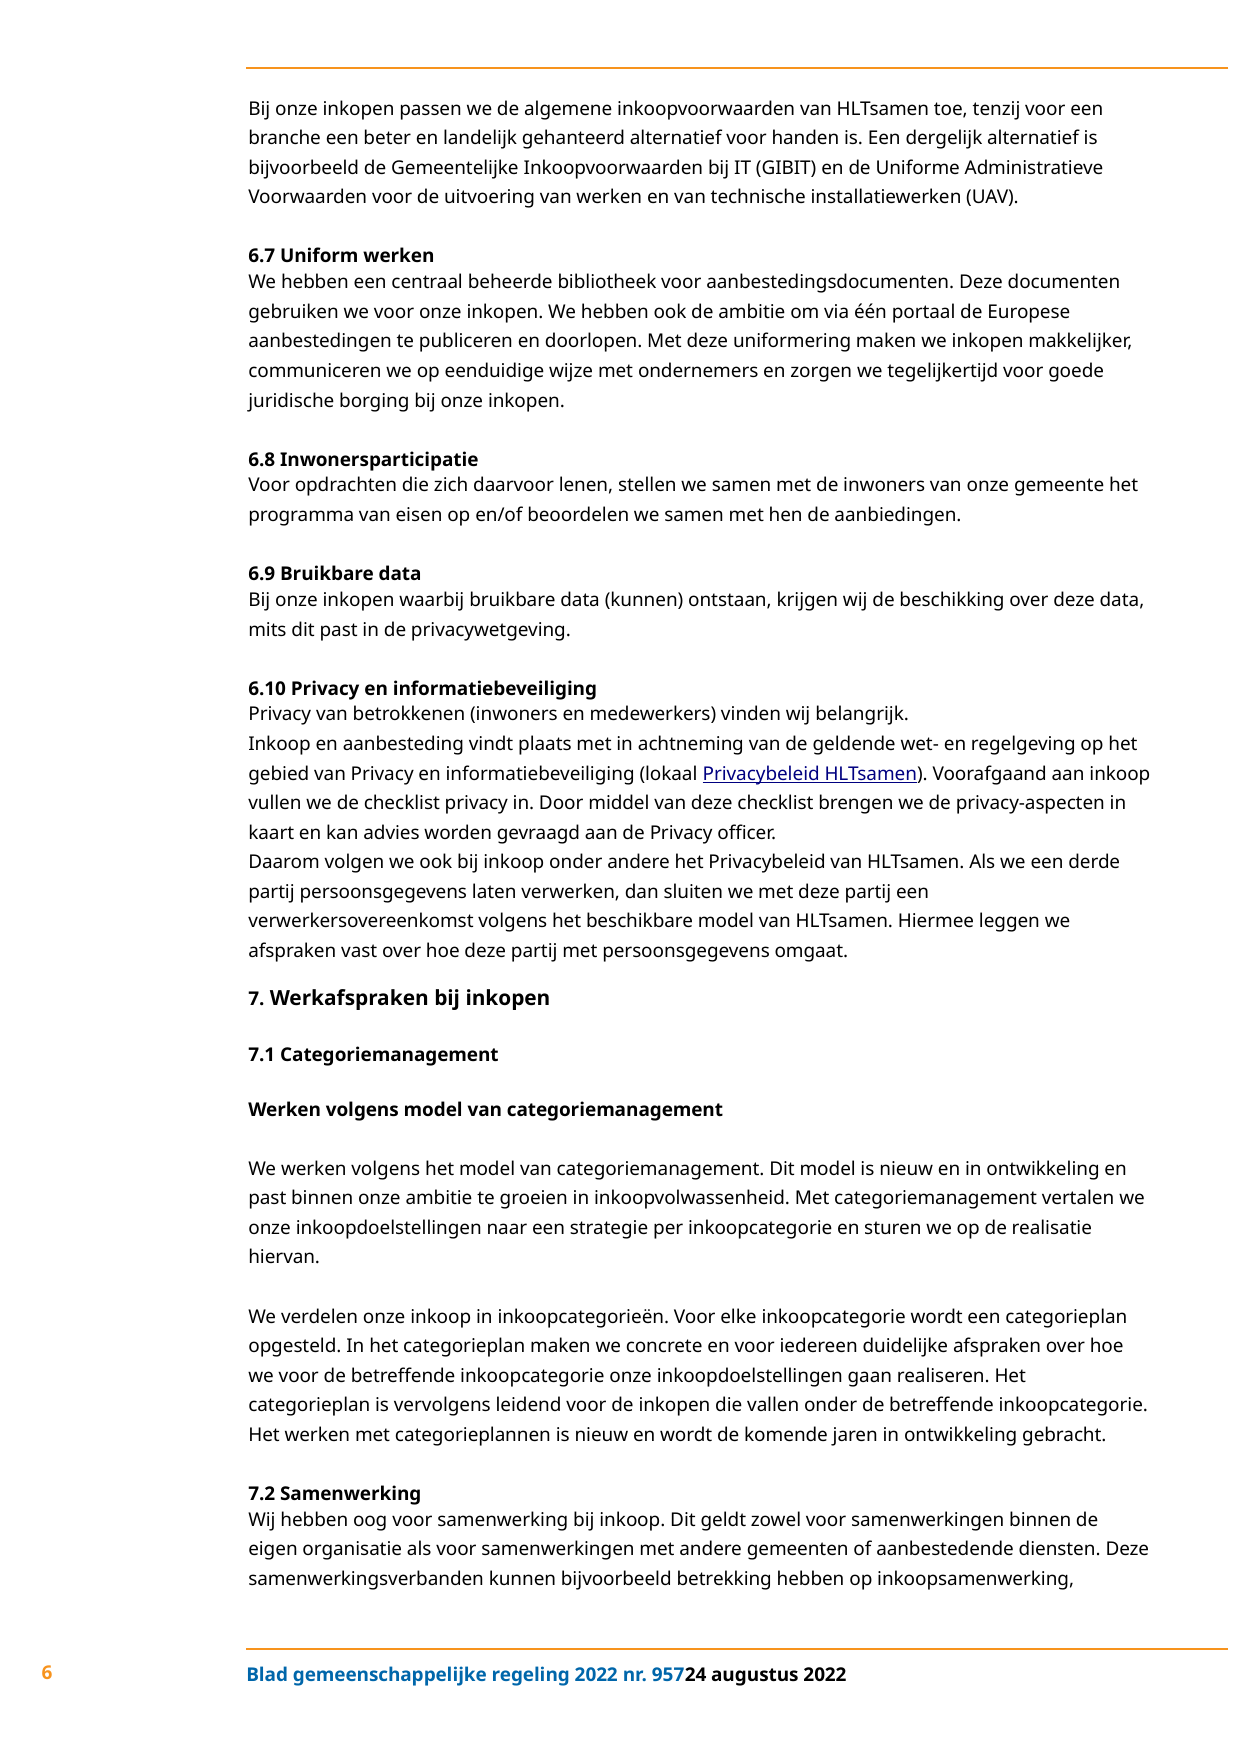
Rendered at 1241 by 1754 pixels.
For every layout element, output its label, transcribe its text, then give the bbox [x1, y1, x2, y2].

text We verdelen onze inkoop in inkoopcategorieën. Voor elke inkoopcategorie wordt een categorieplan opgesteld. In het categorieplan maken we concrete en voor iedereen duidelijke afspraken over hoe we voor de betreffende inkoopcategorie onze inkoopdoelstellingen gaan realiseren. Het categorieplan is vervolgens leidend voor de inkopen die vallen onder de betreffende inkoopcategorie. Het werken met categorieplannen is nieuw en wordt de komende jaren in ontwikkeling gebracht. [248, 1303, 1152, 1447]
text We werken volgens het model van categoriemanagement. Dit model is nieuw en in ontwikkeling en past binnen onze ambitie te groeien in inkoopvolwassenheid. Met categoriemanagement vertalen we onze inkoopdoelstellingen naar een strategie per inkoopcategorie en sturen we op de realisatie hiervan. [248, 1155, 1152, 1269]
text Bij onze inkopen passen we de algemene inkoopvoorwaarden van HLTsamen toe, tenzij voor een branche een beter en landelijk gehanteerd alternatief voor handen is. Een dergelijk alternatief is bijvoorbeeld de Gemeentelijke Inkoopvoorwaarden bij IT (GIBIT) en de Uniforme Administratieve Voorwaarden voor de uitvoering van werken en van technische installatiewerken (UAV). [248, 95, 1152, 209]
text Daarom volgen we ook bij inkoop onder andere het Privacybeleid van HLTsamen. Als we een derde partij persoonsgegevens laten verwerken, dan sluiten we met deze partij een verwerkersovereenkomst volgens het beschikbare model van HLTsamen. Hiermee leggen we afspraken vast over hoe deze partij met persoonsgegevens omgaat. [248, 848, 1152, 963]
text Bij onze inkopen waarbij bruikbare data (kunnen) ontstaan, krijgen wij de beschikking over deze data, mits dit past in de privacywetgeving. [248, 586, 1152, 641]
text 6.8 Inwonersparticipatie [248, 446, 1152, 472]
text 7.2 Samenwerking [248, 1480, 1152, 1506]
table_header Werken volgens model van categoriemanagement [248, 1096, 1152, 1122]
text 6.7 Uniform werken [248, 243, 1152, 268]
text Voor opdrachten die zich daarvoor lenen, stellen we samen met de inwoners van onze gemeente het programma van eisen op en/of beoordelen we samen met hen de aanbiedingen. [248, 472, 1152, 527]
text Wij hebben oog voor samenwerking bij inkoop. Dit geldt zowel voor samenwerkingen binnen de eigen organisatie als voor samenwerkingen met andere gemeenten of aanbestedende diensten. Deze samenwerkingsverbanden kunnen bijvoorbeeld betrekking hebben op inkoopsamenwerking, [248, 1506, 1152, 1591]
text We hebben een centraal beheerde bibliotheek voor aanbestedingsdocumenten. Deze documenten gebruiken we voor onze inkopen. We hebben ook de ambitie om via één portaal de Europese aanbestedingen te publiceren en doorlopen. Met deze uniformering maken we inkopen makkelijker, communiceren we op eenduidige wijze met ondernemers en zorgen we tegelijkertijd voor goede juridische borging bij onze inkopen. [248, 268, 1152, 412]
text 6.9 Bruikbare data [248, 560, 1152, 586]
text Inkoop en aanbesteding vindt plaats met in achtneming van de geldende wet- en regelgeving op het gebied van Privacy en informatiebeveiliging (lokaal Privacybeleid HLTsamen). Voorafgaand aan inkoop vullen we de checklist privacy in. Door middel van deze checklist brengen we de privacy-aspecten in kaart en kan advies worden gevraagd aan de Privacy officer. [248, 730, 1152, 845]
text 7.1 Categoriemanagement [248, 1041, 1152, 1067]
text Privacy van betrokkenen (inwoners en medewerkers) vinden wij belangrijk. [248, 701, 1152, 726]
text 7. Werkafspraken bij inkopen [248, 983, 1152, 1011]
picture [41, 47, 231, 172]
text 6.10 Privacy en informatiebeveiliging [248, 675, 1152, 701]
